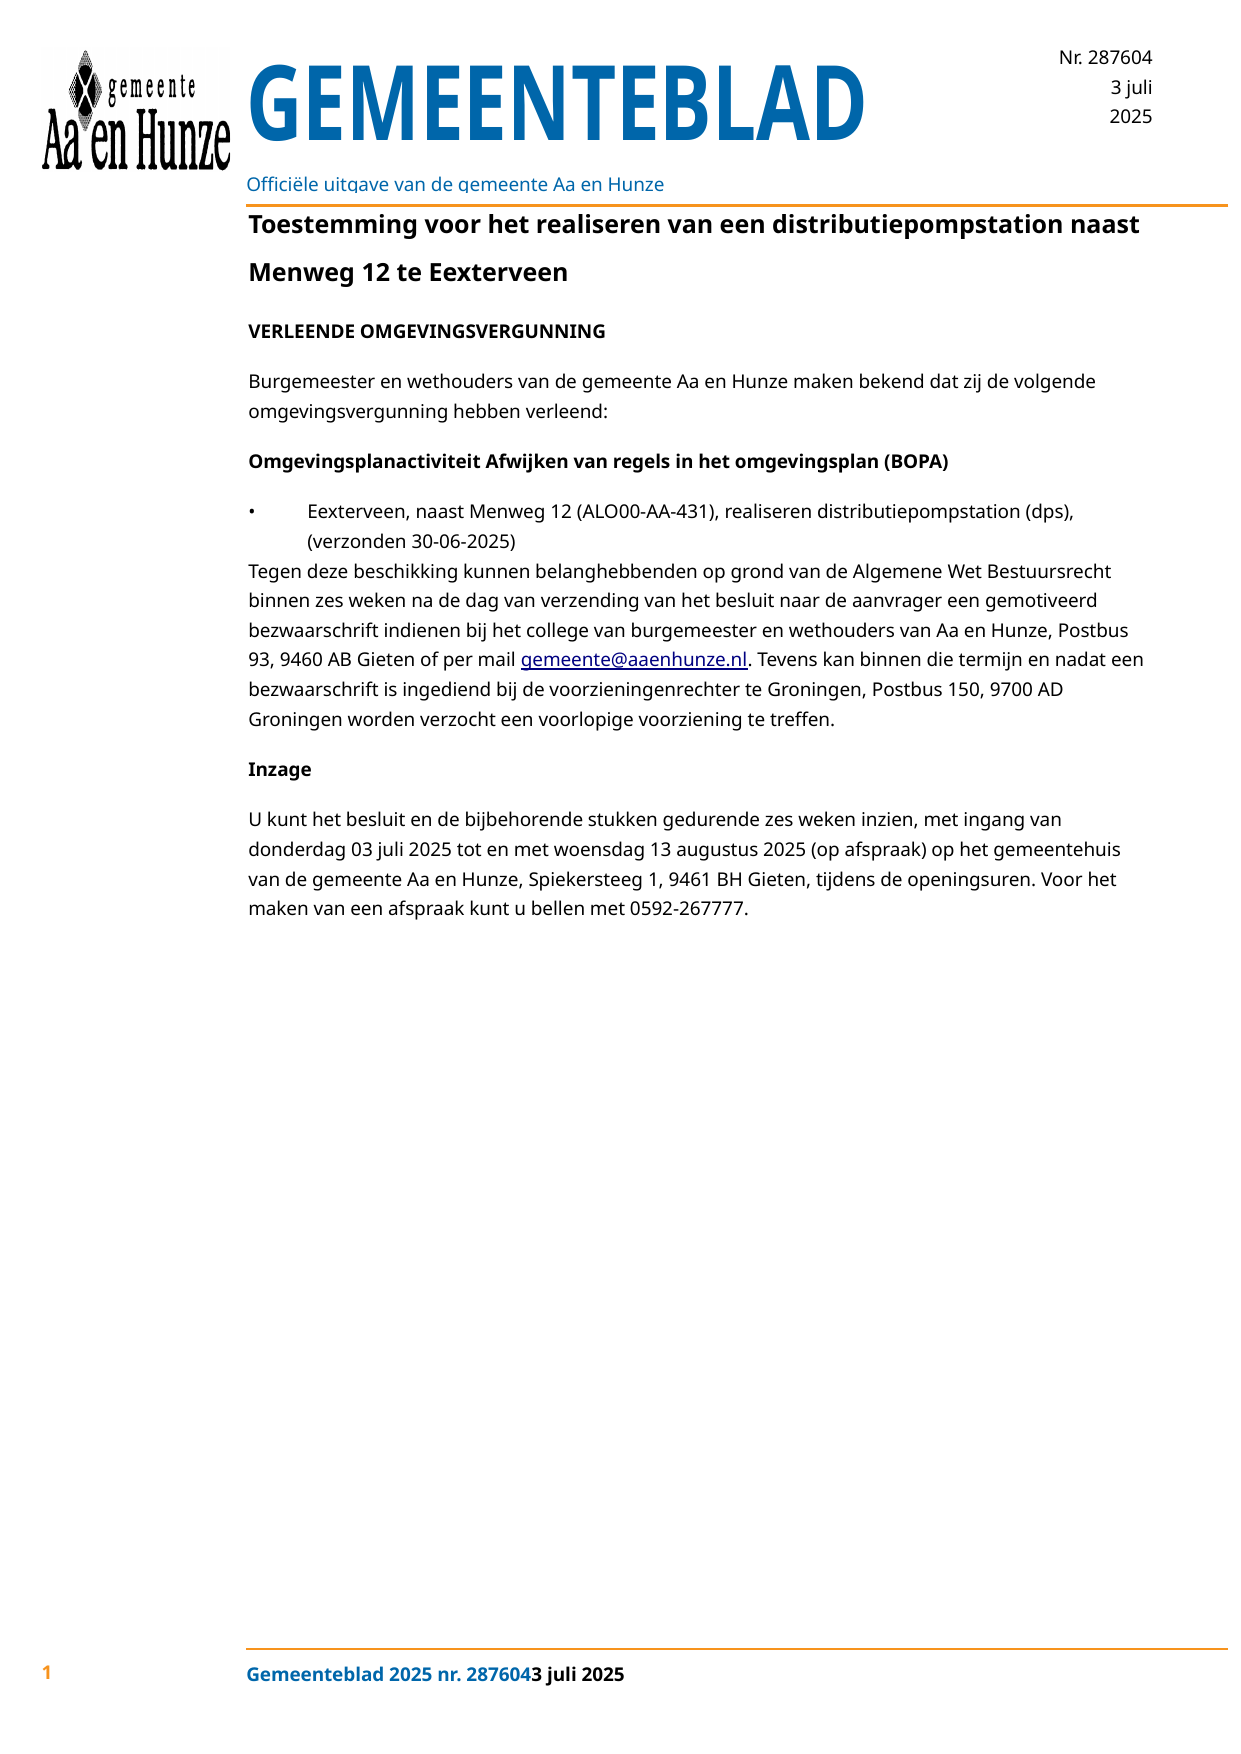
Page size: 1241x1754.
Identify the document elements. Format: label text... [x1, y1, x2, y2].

text Toestemming voor het realiseren van een distributiepompstation naast Menweg 12 te Eexterveen [248, 207, 1152, 288]
text Burgemeester en wethouders van de gemeente Aa en Hunze maken bekend dat zij de volgende omgevingsvergunning hebben verleend: [248, 368, 1152, 424]
text Tegen deze beschikking kunnen belanghebbenden op grond van de Algemene Wet Bestuursrecht binnen zes weken na de dag van verzending van het besluit naar de aanvrager een gemotiveerd bezwaarschrift indienen bij het college van burgemeester en wethouders van Aa en Hunze, Postbus 93, 9460 AB Gieten of per mail gemeente@aaenhunze.nl. Tevens kan binnen die termijn en nadat een bezwaarschrift is ingediend bij de voorzieningenrechter te Groningen, Postbus 150, 9700 AD Groningen worden verzocht een voorlopige voorziening te treffen. [248, 558, 1152, 732]
list Eexterveen, naast Menweg 12 (ALO00-AA-431), realiseren distributiepompstation (dps), (verzonden 30-06-2025) [248, 499, 1152, 554]
text VERLEENDE OMGEVINGSVERGUNNING [248, 318, 1152, 344]
text U kunt het besluit en de bijbehorende stukken gedurende zes weken inzien, met ingang van donderdag 03 juli 2025 tot en met woensdag 13 augustus 2025 (op afspraak) op het gemeentehuis van de gemeente Aa en Hunze, Spiekersteeg 1, 9461 BH Gieten, tijdens de openingsuren. Voor het maken van een afspraak kunt u bellen met 0592-267777. [248, 807, 1152, 921]
picture [41, 47, 231, 172]
text Omgevingsplanactiviteit Afwijken van regels in het omgevingsplan (BOPA) [248, 448, 1152, 474]
text Inzage [248, 756, 1152, 782]
